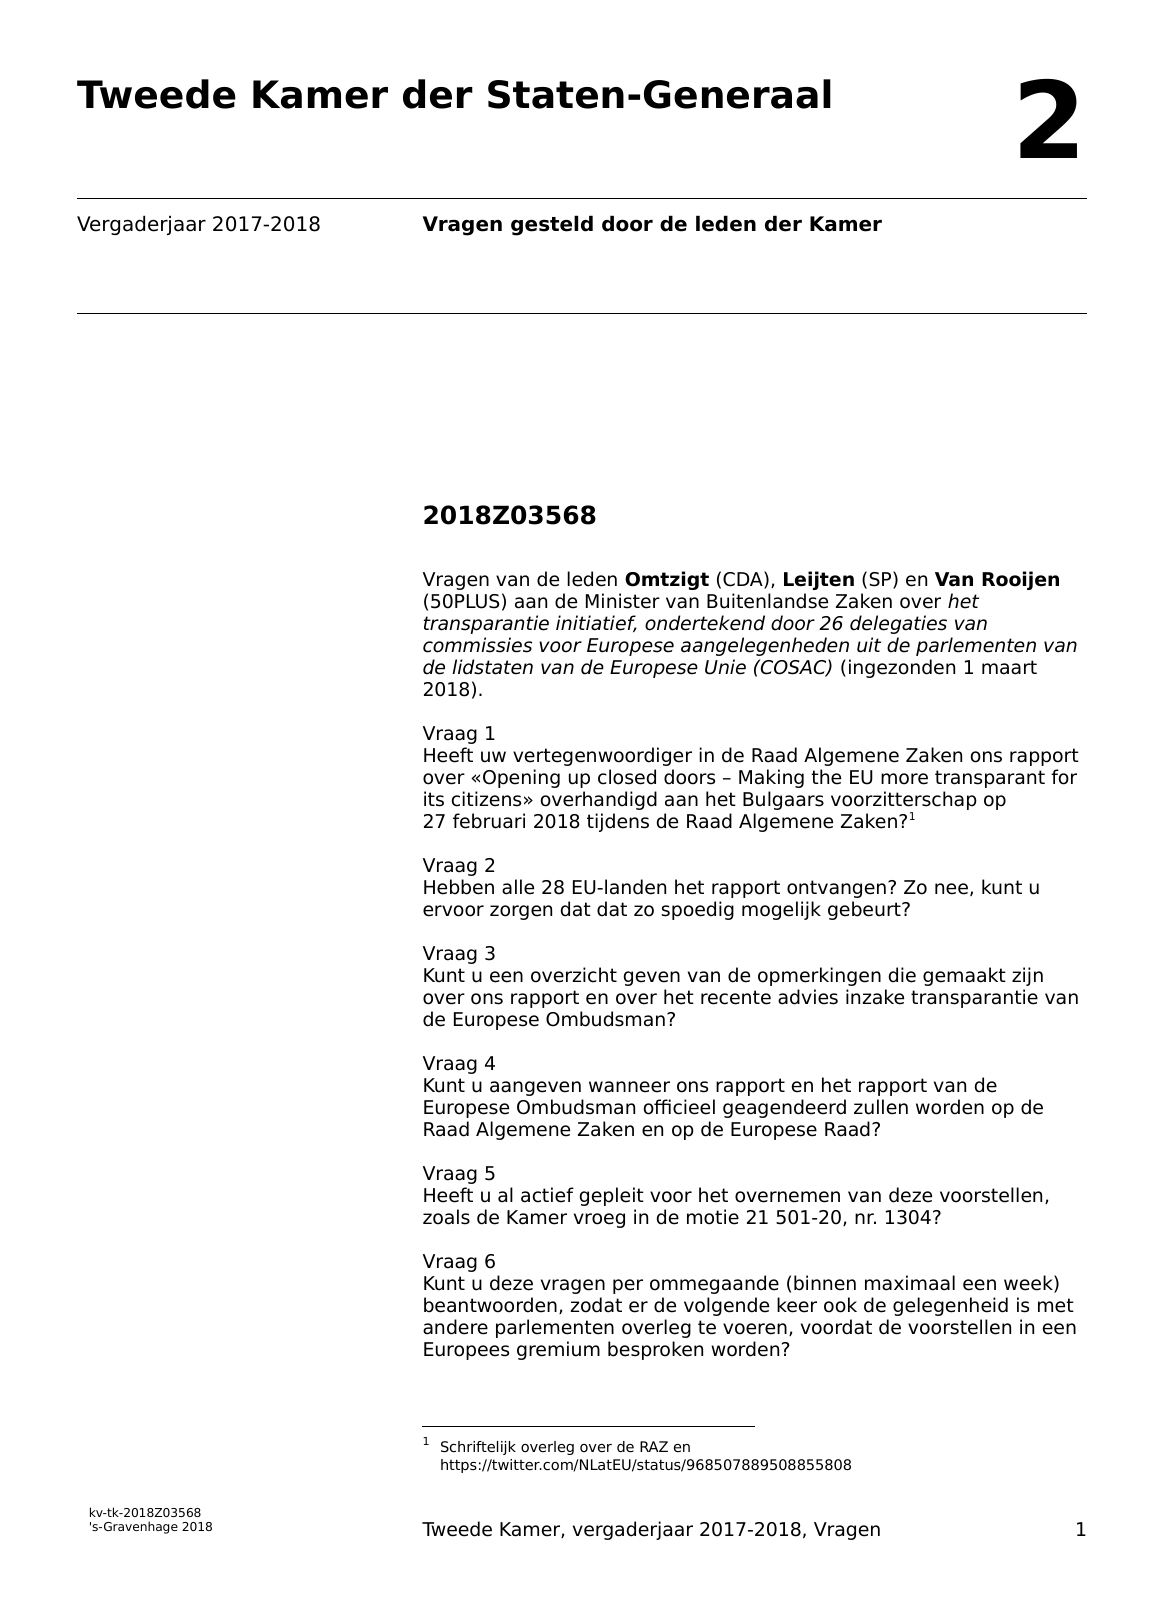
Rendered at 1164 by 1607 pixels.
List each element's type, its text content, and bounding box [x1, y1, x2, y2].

text Heeft u al actief gepleit voor het overnemen van deze voorstellen, zoals de Kamer vroeg in de motie 21 501-20, nr. 1304? [422, 1185, 1087, 1229]
text Schriftelijk overleg over de RAZ en https://twitter.com/NLatEU/status/968507889508855808 [422, 1435, 1087, 1474]
text Vraag 5 [422, 1163, 1087, 1185]
text Vraag 1 [422, 723, 1087, 745]
text 's-Gravenhage 2018 [88, 1520, 323, 1534]
text Kunt u aangeven wanneer ons rapport en het rapport van de Europese Ombudsman officieel geagendeerd zullen worden op de Raad Algemene Zaken en op de Europese Raad? [422, 1075, 1087, 1141]
text Vraag 6 [422, 1251, 1087, 1273]
text Vraag 3 [422, 943, 1087, 965]
text Vraag 4 [422, 1053, 1087, 1075]
table_cell Vragen gesteld door de leden der Kamer [422, 199, 1087, 313]
text Vraag 2 [422, 855, 1087, 877]
text Kunt u een overzicht geven van de opmerkingen die gemaakt zijn over ons rapport en over het recente advies inzake transparantie van de Europese Ombudsman? [422, 965, 1087, 1031]
text Heeft uw vertegenwoordiger in de Raad Algemene Zaken ons rapport over «Opening up closed doors – Making the EU more transparant for its citizens» overhandigd aan het Bulgaars voorzitterschap op 27 februari 2018 tijdens de Raad Algemene Zaken? [422, 745, 1087, 833]
text kv-tk-2018Z03568 [88, 1506, 323, 1520]
table_header Tweede Kamer der Staten-Generaal [77, 59, 886, 198]
text Kunt u deze vragen per ommegaande (binnen maximaal een week) beantwoorden, zodat er de volgende keer ook de gelegenheid is met andere parlementen overleg te voeren, voordat de voorstellen in een Europees gremium besproken worden? [422, 1273, 1087, 1361]
text Hebben alle 28 EU-landen het rapport ontvangen? Zo nee, kunt u ervoor zorgen dat dat zo spoedig mogelijk gebeurt? [422, 877, 1087, 921]
text 2018Z03568 [422, 501, 1087, 531]
table_header 2 [886, 59, 1087, 198]
table_cell Vergaderjaar 2017-2018 [77, 199, 422, 313]
text Vragen van de leden Omtzigt (CDA), Leijten (SP) en Van Rooijen (50PLUS) aan de Minister van Buitenlandse Zaken over het transparantie initiatief, ondertekend door 26 delegaties van commissies voor Europese aangelegenheden uit de parlementen van de lidstaten van de Europese Unie (COSAC) (ingezonden 1 maart 2018). [422, 569, 1087, 701]
